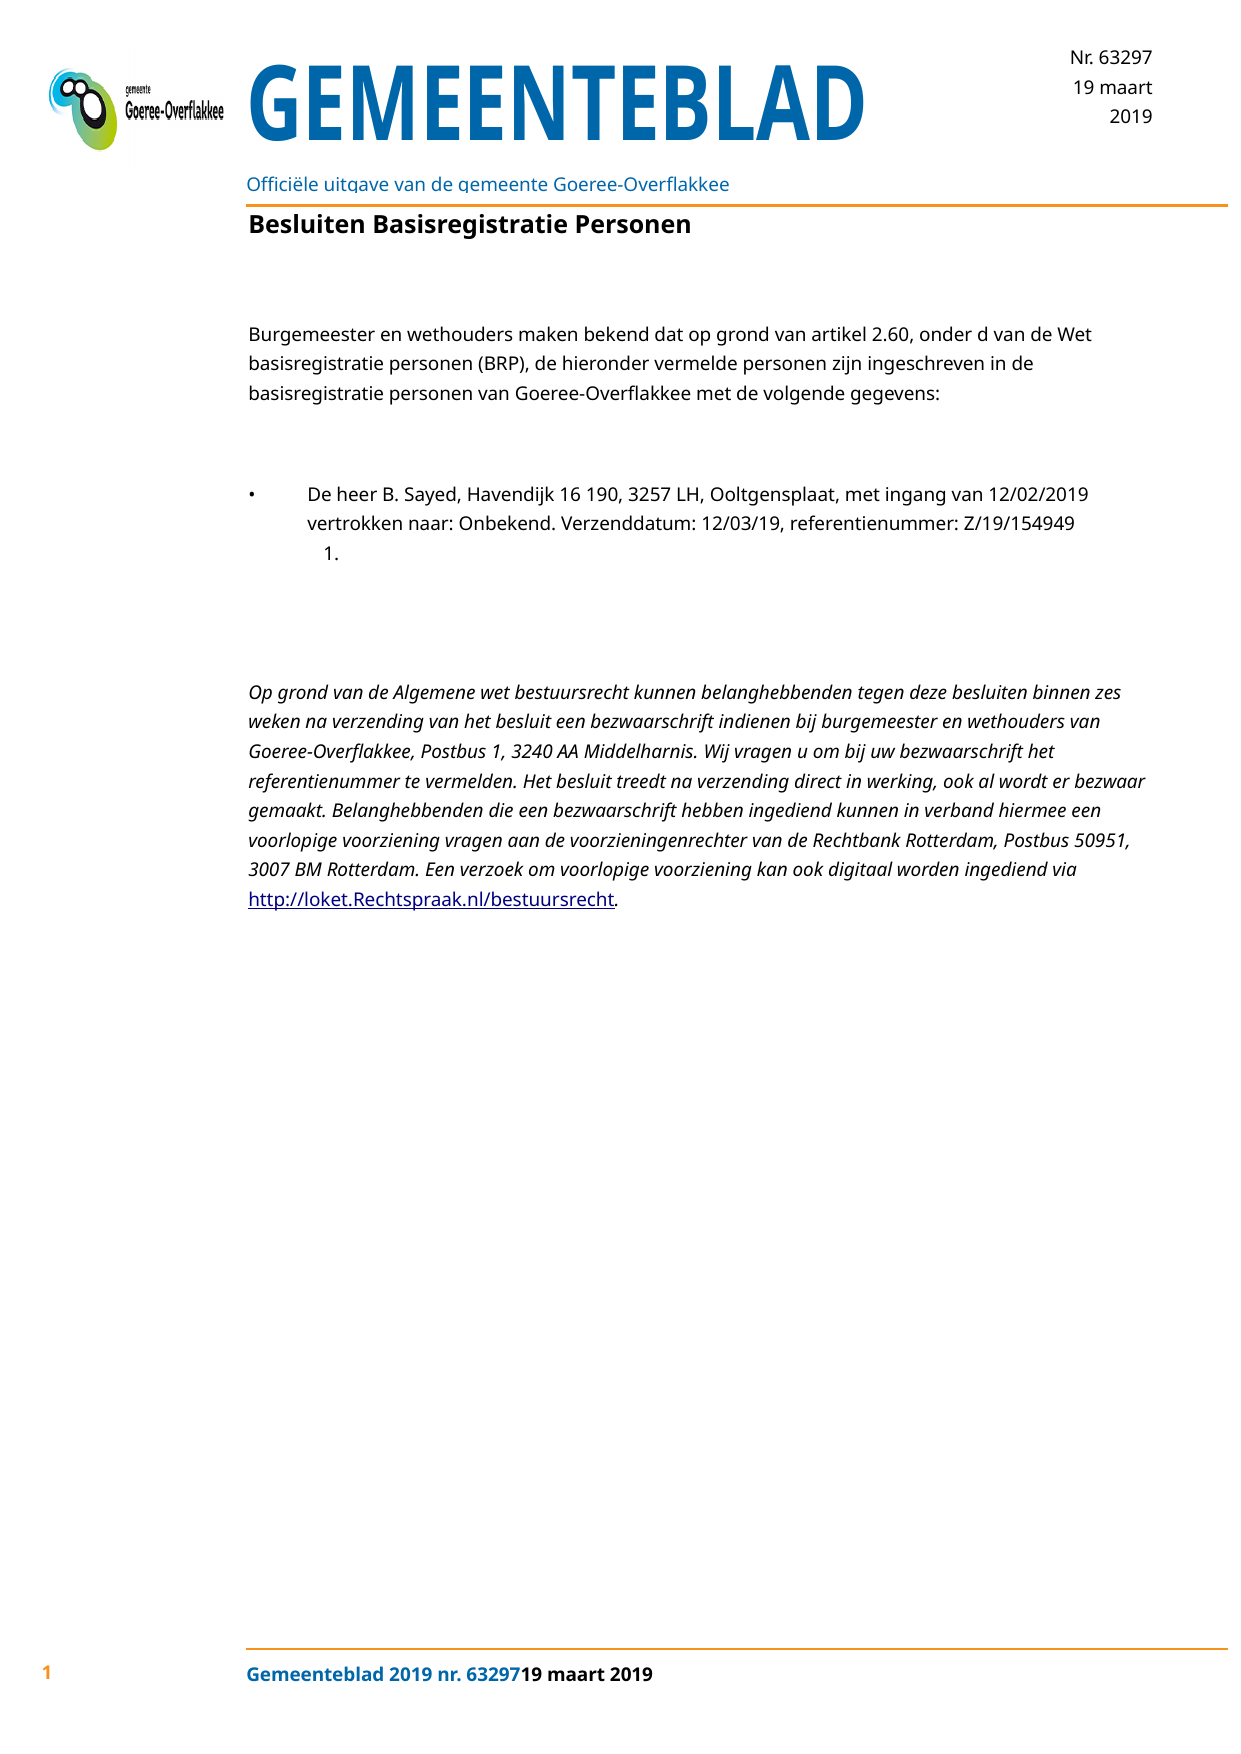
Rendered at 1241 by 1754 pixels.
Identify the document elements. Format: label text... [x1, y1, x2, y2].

picture [41, 47, 231, 172]
text Op grond van de Algemene wet bestuursrecht kunnen belanghebbenden tegen deze besluiten binnen zes weken na verzending van het besluit een bezwaarschrift indienen bij burgemeester en wethouders van Goeree-Overflakkee, Postbus 1, 3240 AA Middelharnis. Wij vragen u om bij uw bezwaarschrift het referentienummer te vermelden. Het besluit treedt na verzending direct in werking, ook al wordt er bezwaar gemaakt. Belanghebbenden die een bezwaarschrift hebben ingediend kunnen in verband hiermee een voorlopige voorziening vragen aan de voorzieningenrechter van de Rechtbank Rotterdam, Postbus 50951, 3007 BM Rotterdam. Een verzoek om voorlopige voorziening kan ook digitaal worden ingediend via http://loket.Rechtspraak.nl/bestuursrecht. [248, 679, 1152, 912]
text Besluiten Basisregistratie Personen [248, 207, 1152, 241]
text Burgemeester en wethouders maken bekend dat op grond van artikel 2.60, onder d van de Wet basisregistratie personen (BRP), de hieronder vermelde personen zijn ingeschreven in de basisregistratie personen van Goeree-Overflakkee met de volgende gegevens: [248, 321, 1152, 406]
list De heer B. Sayed, Havendijk 16 190, 3257 LH, Ooltgensplaat, met ingang van 12/02/2019 vertrokken naar: Onbekend. Verzenddatum: 12/03/19, referentienummer: Z/19/154949 [248, 481, 1152, 536]
